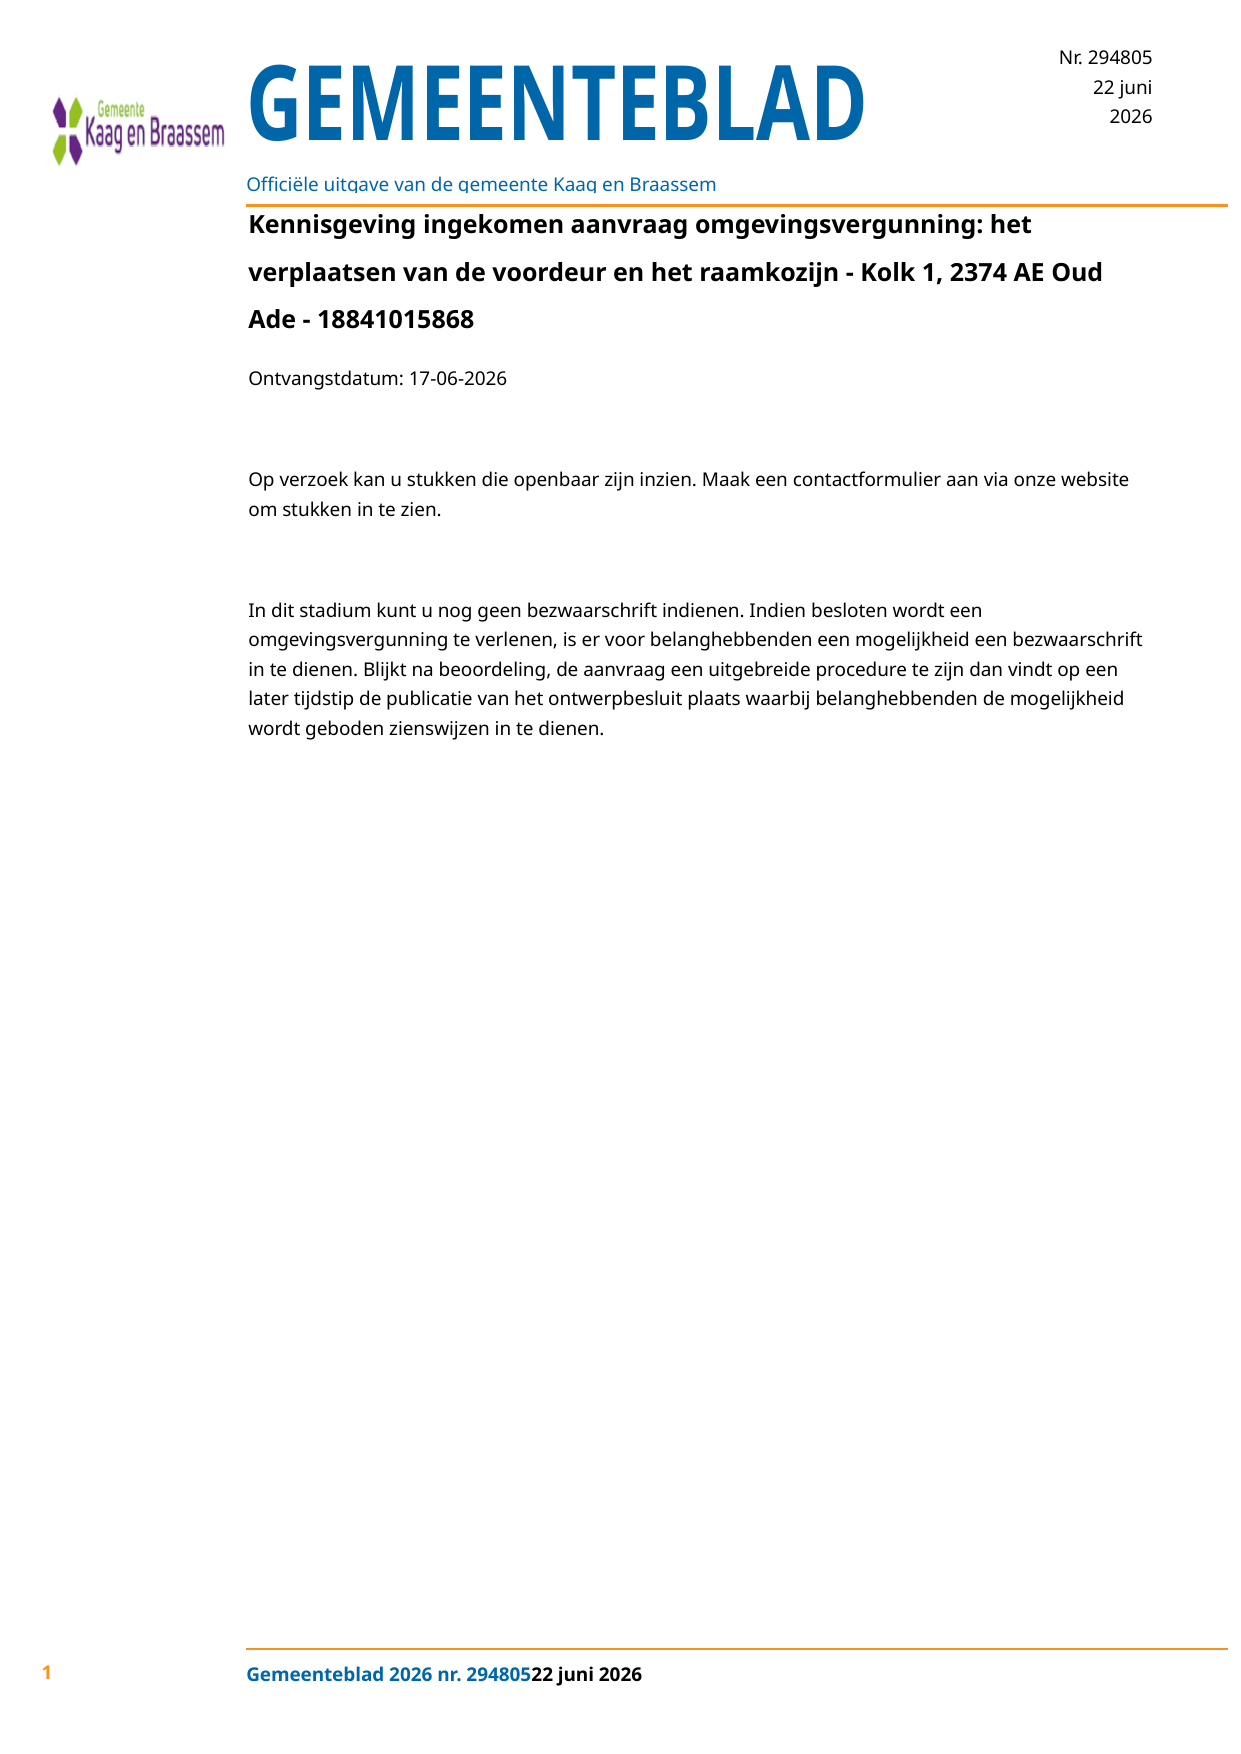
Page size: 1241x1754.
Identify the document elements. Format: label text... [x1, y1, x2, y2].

text Kennisgeving ingekomen aanvraag omgevingsvergunning: het verplaatsen van de voordeur en het raamkozijn - Kolk 1, 2374 AE Oud Ade - 18841015868 [248, 207, 1152, 336]
text Op verzoek kan u stukken die openbaar zijn inzien. Maak een contactformulier aan via onze website om stukken in te zien. [248, 466, 1152, 522]
picture [41, 47, 231, 172]
text Ontvangstdatum: 17-06-2026 [248, 366, 1152, 391]
text In dit stadium kunt u nog geen bezwaarschrift indienen. Indien besloten wordt een omgevingsvergunning te verlenen, is er voor belanghebbenden een mogelijkheid een bezwaarschrift in te dienen. Blijkt na beoordeling, de aanvraag een uitgebreide procedure te zijn dan vindt op een later tijdstip de publicatie van het ontwerpbesluit plaats waarbij belanghebbenden de mogelijkheid wordt geboden zienswijzen in te dienen. [248, 597, 1152, 741]
